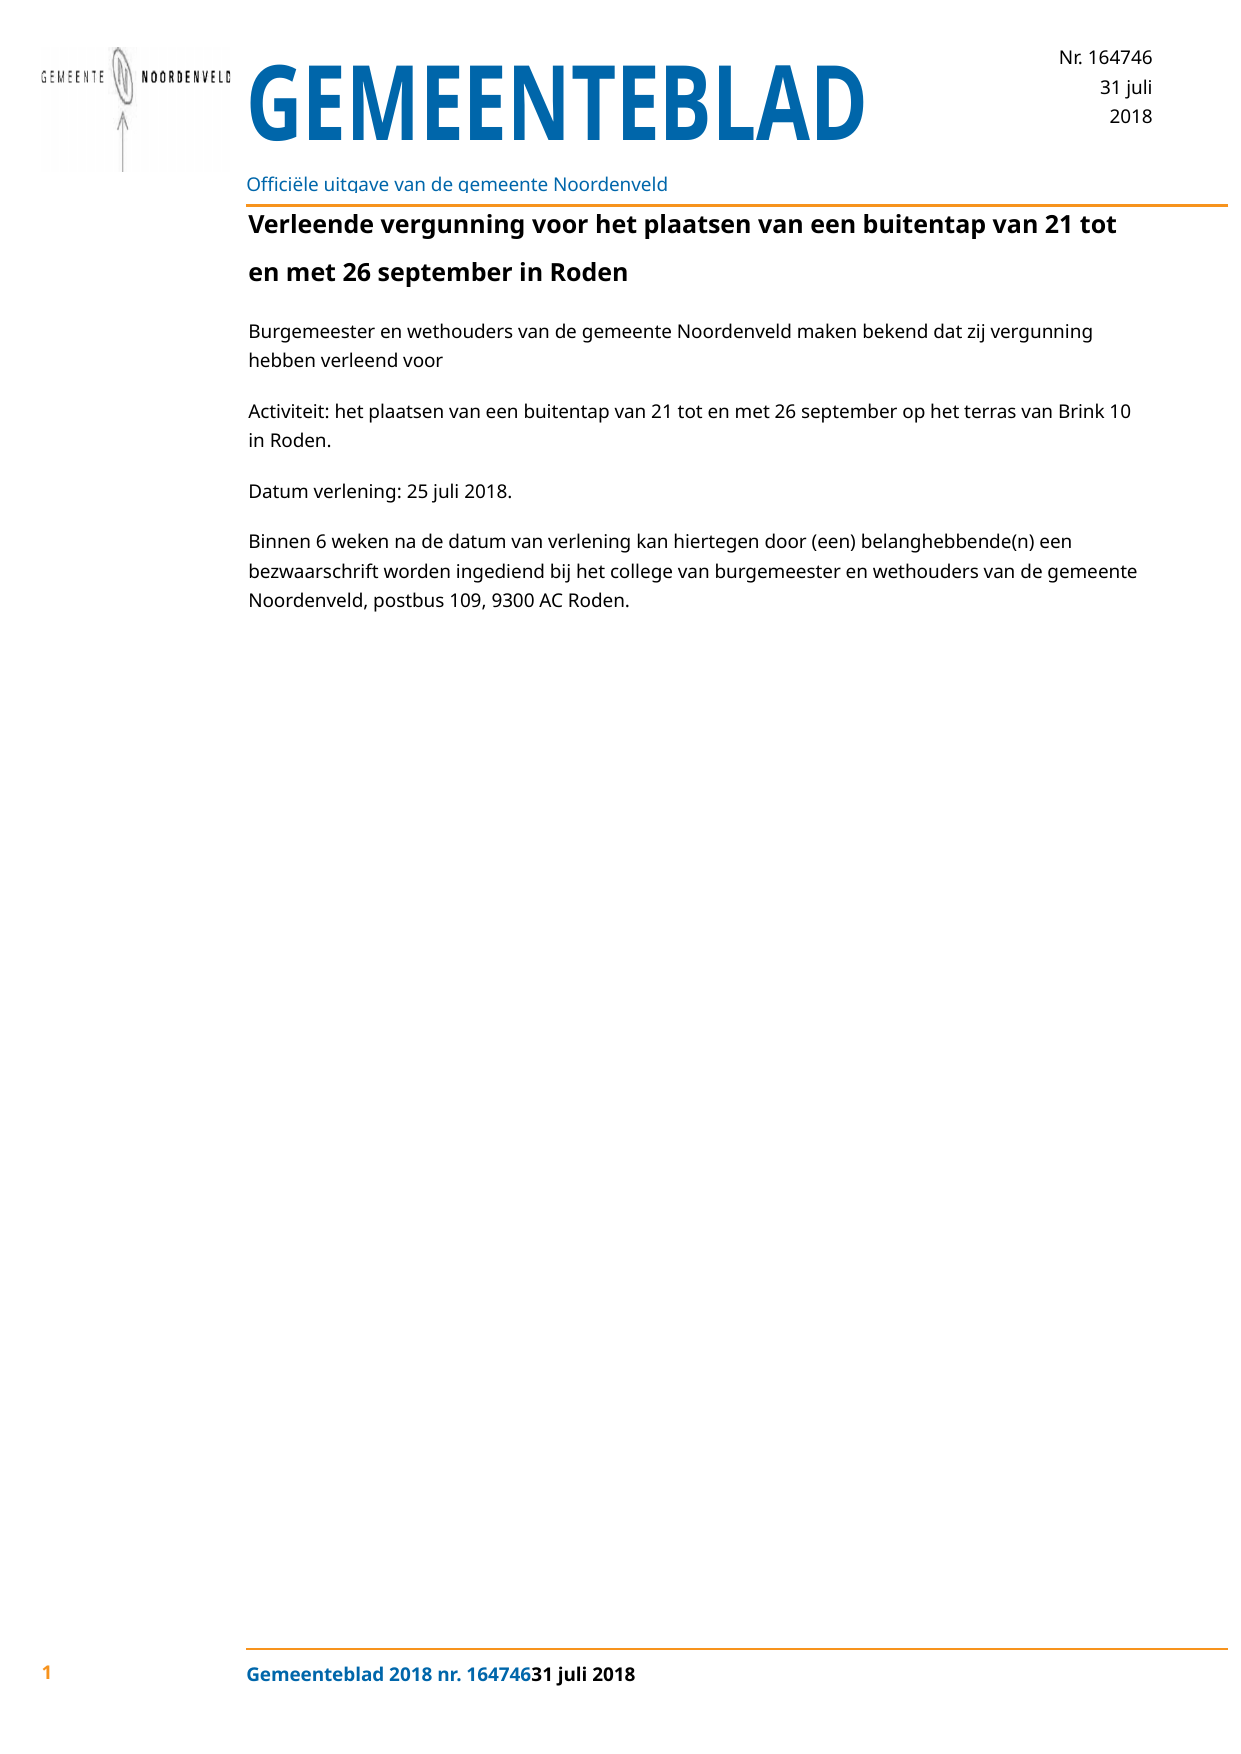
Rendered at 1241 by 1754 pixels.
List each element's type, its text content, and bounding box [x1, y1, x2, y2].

text Burgemeester en wethouders van de gemeente Noordenveld maken bekend dat zij vergunning hebben verleend voor [248, 318, 1152, 373]
picture [41, 47, 231, 172]
text Datum verlening: 25 juli 2018. [248, 478, 1152, 504]
text Activiteit: het plaatsen van een buitentap van 21 tot en met 26 september op het terras van Brink 10 in Roden. [248, 398, 1152, 453]
text Binnen 6 weken na de datum van verlening kan hiertegen door (een) belanghebbende(n) een bezwaarschrift worden ingediend bij het college van burgemeester en wethouders van de gemeente Noordenveld, postbus 109, 9300 AC Roden. [248, 528, 1152, 613]
text Verleende vergunning voor het plaatsen van een buitentap van 21 tot en met 26 september in Roden [248, 207, 1152, 288]
